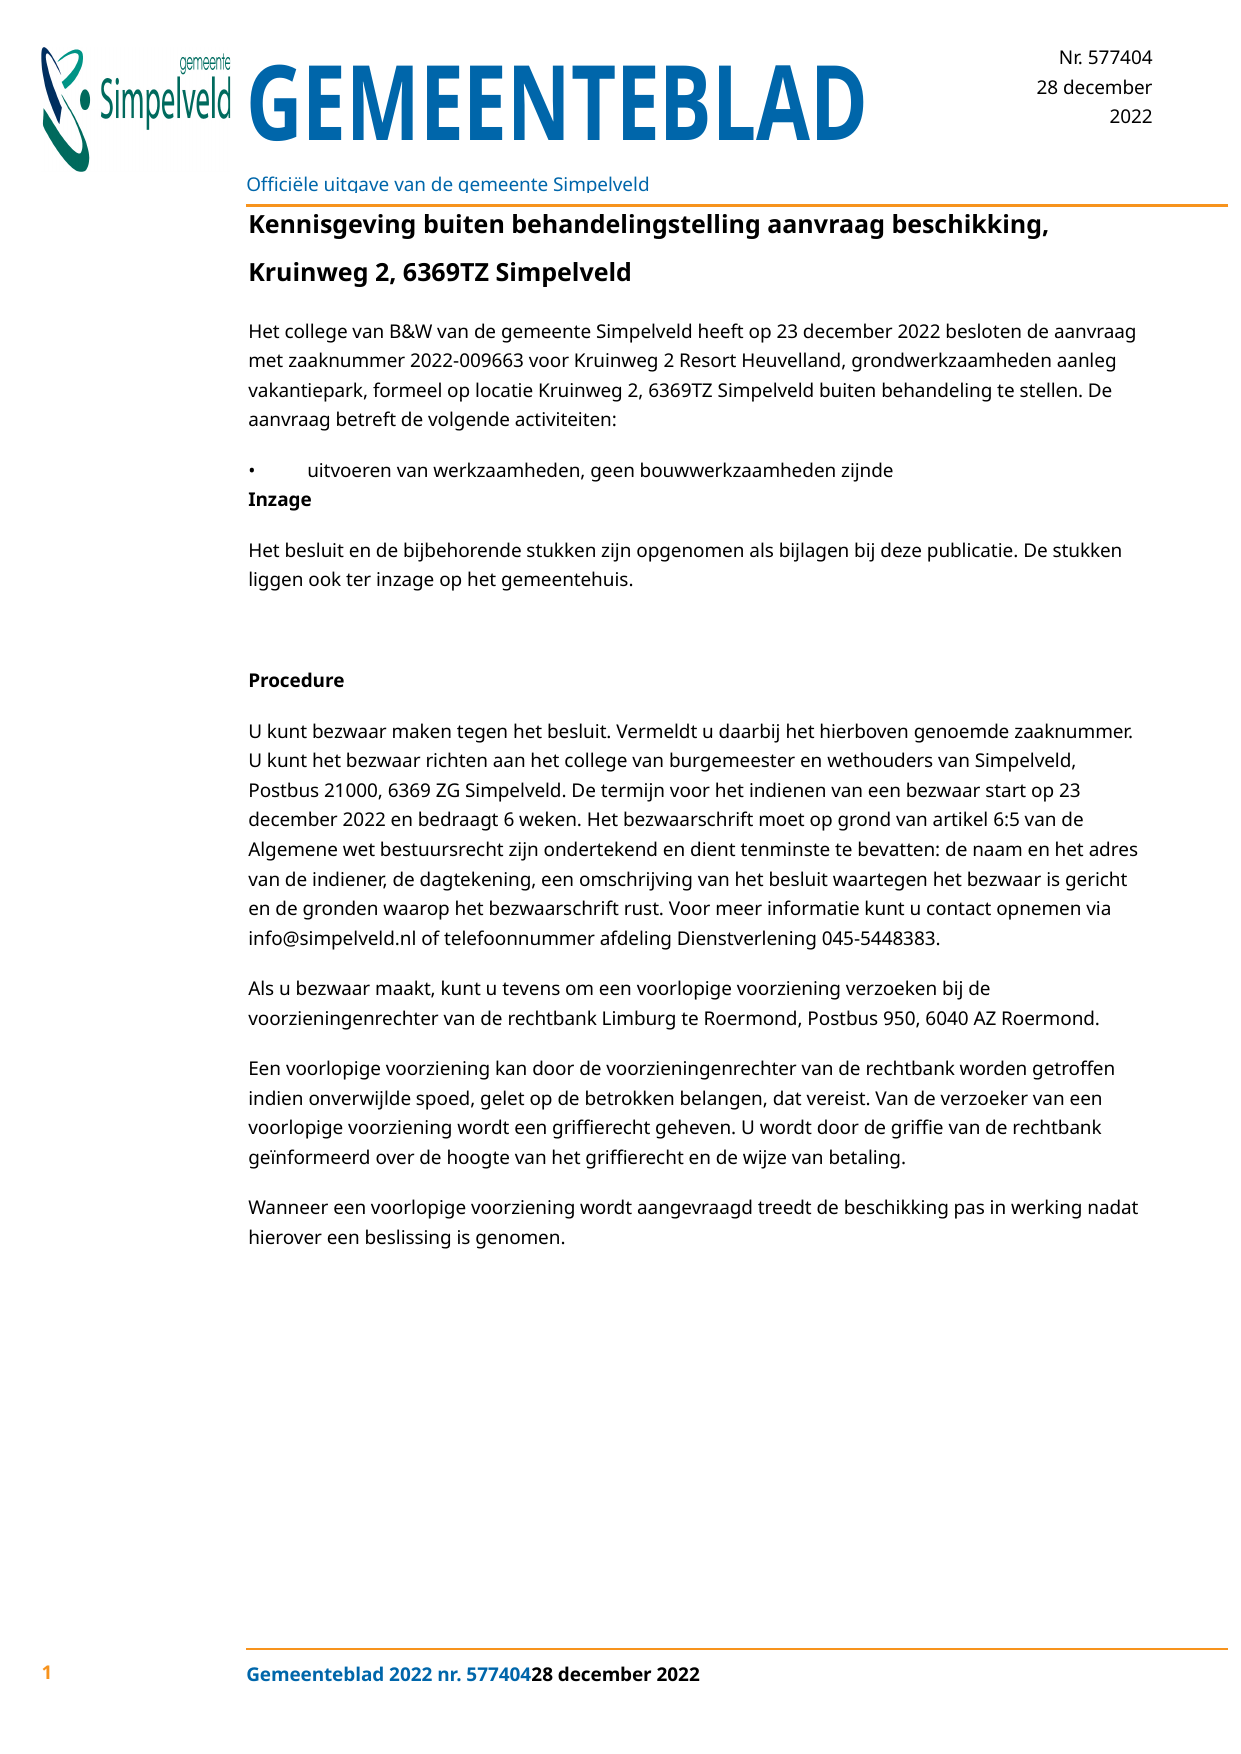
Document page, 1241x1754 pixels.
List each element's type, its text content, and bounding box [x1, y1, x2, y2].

text Een voorlopige voorziening kan door de voorzieningenrechter van de rechtbank worden getroffen indien onverwijlde spoed, gelet op de betrokken belangen, dat vereist. Van de verzoeker van een voorlopige voorziening wordt een griffierecht geheven. U wordt door de griffie van de rechtbank geïnformeerd over de hoogte van het griffierecht en de wijze van betaling. [248, 1055, 1152, 1170]
text Procedure [248, 667, 1152, 693]
text Wanneer een voorlopige voorziening wordt aangevraagd treedt de beschikking pas in werking nadat hierover een beslissing is genomen. [248, 1194, 1152, 1250]
picture [41, 47, 231, 172]
text Het besluit en de bijbehorende stukken zijn opgenomen als bijlagen bij deze publicatie. De stukken liggen ook ter inzage op het gemeentehuis. [248, 537, 1152, 592]
text Als u bezwaar maakt, kunt u tevens om een voorlopige voorziening verzoeken bij de voorzieningenrechter van de rechtbank Limburg te Roermond, Postbus 950, 6040 AZ Roermond. [248, 975, 1152, 1031]
text Inzage [248, 487, 1152, 512]
text Het college van B&W van de gemeente Simpelveld heeft op 23 december 2022 besloten de aanvraag met zaaknummer 2022-009663 voor Kruinweg 2 Resort Heuvelland, grondwerkzaamheden aanleg vakantiepark, formeel op locatie Kruinweg 2, 6369TZ Simpelveld buiten behandeling te stellen. De aanvraag betreft de volgende activiteiten: [248, 318, 1152, 432]
text U kunt bezwaar maken tegen het besluit. Vermeldt u daarbij het hierboven genoemde zaaknummer. U kunt het bezwaar richten aan het college van burgemeester en wethouders van Simpelveld, Postbus 21000, 6369 ZG Simpelveld. De termijn voor het indienen van een bezwaar start op 23 december 2022 en bedraagt 6 weken. Het bezwaarschrift moet op grond van artikel 6:5 van de Algemene wet bestuursrecht zijn ondertekend en dient tenminste te bevatten: de naam en het adres van de indiener, de dagtekening, een omschrijving van het besluit waartegen het bezwaar is gericht en de gronden waarop het bezwaarschrift rust. Voor meer informatie kunt u contact opnemen via info@simpelveld.nl of telefoonnummer afdeling Dienstverlening 045-5448383. [248, 718, 1152, 951]
list uitvoeren van werkzaamheden, geen bouwwerkzaamheden zijnde [248, 457, 1152, 483]
text Kennisgeving buiten behandelingstelling aanvraag beschikking, Kruinweg 2, 6369TZ Simpelveld [248, 207, 1152, 288]
